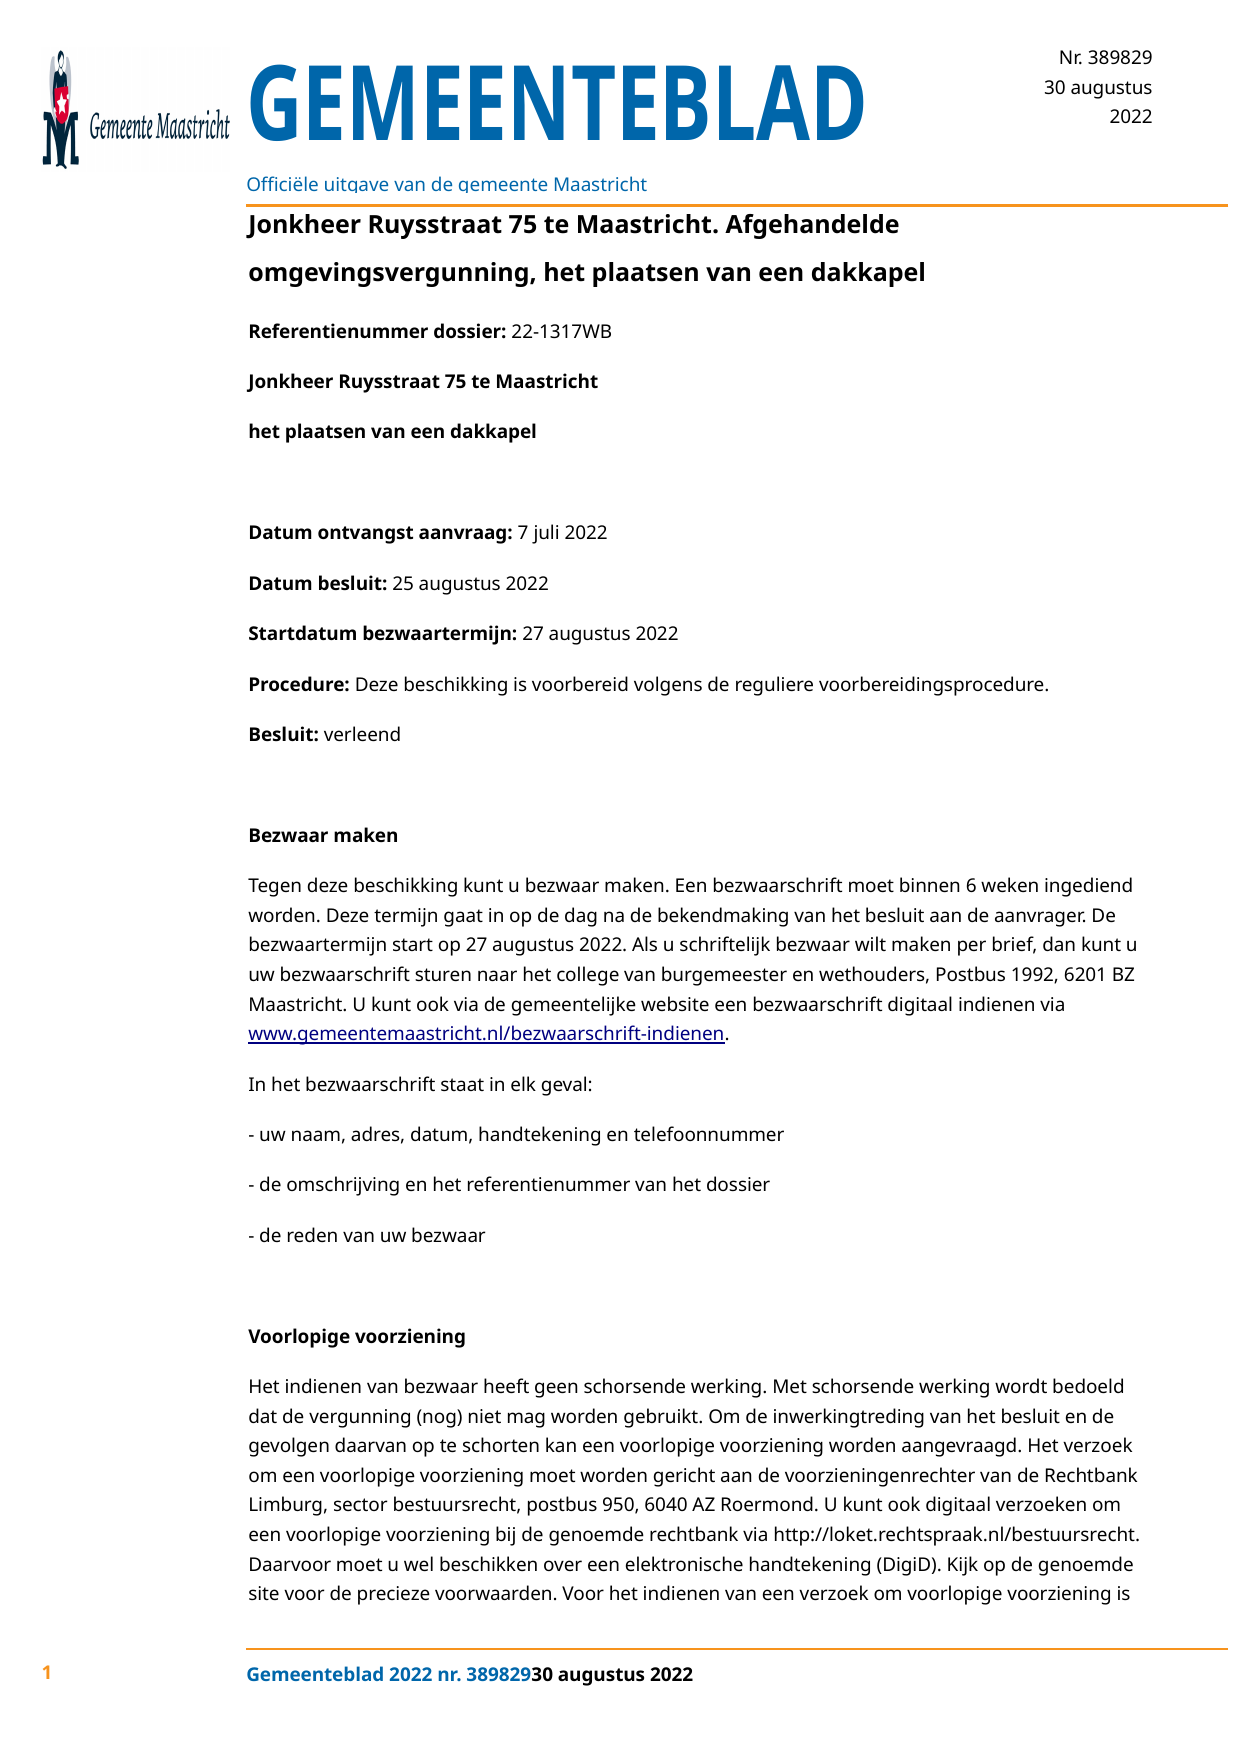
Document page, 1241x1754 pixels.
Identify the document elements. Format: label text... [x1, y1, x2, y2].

text het plaatsen van een dakkapel [248, 419, 1152, 444]
text Tegen deze beschikking kunt u bezwaar maken. Een bezwaarschrift moet binnen 6 weken ingediend worden. Deze termijn gaat in op de dag na de bekendmaking van het besluit aan de aanvrager. De bezwaartermijn start op 27 augustus 2022. Als u schriftelijk bezwaar wilt maken per brief, dan kunt u uw bezwaarschrift sturen naar het college van burgemeester en wethouders, Postbus 1992, 6201 BZ Maastricht. U kunt ook via de gemeentelijke website een bezwaarschrift digitaal indienen via www.gemeentemaastricht.nl/bezwaarschrift-indienen. [248, 872, 1152, 1046]
text Procedure: Deze beschikking is voorbereid volgens de reguliere voorbereidingsprocedure. [248, 671, 1152, 697]
picture [41, 47, 231, 172]
text Startdatum bezwaartermijn: 27 augustus 2022 [248, 620, 1152, 646]
text Jonkheer Ruysstraat 75 te Maastricht. Afgehandelde omgevingsvergunning, het plaatsen van een dakkapel [248, 207, 1152, 288]
text Jonkheer Ruysstraat 75 te Maastricht [248, 368, 1152, 394]
text Datum besluit: 25 augustus 2022 [248, 570, 1152, 596]
text Besluit: verleend [248, 721, 1152, 747]
text Voorlopige voorziening [248, 1323, 1152, 1349]
text Bezwaar maken [248, 822, 1152, 848]
text Referentienummer dossier: 22-1317WB [248, 318, 1152, 344]
text - de omschrijving en het referentienummer van het dossier [248, 1172, 1152, 1197]
text - de reden van uw bezwaar [248, 1222, 1152, 1248]
text In het bezwaarschrift staat in elk geval: [248, 1071, 1152, 1097]
text - uw naam, adres, datum, handtekening en telefoonnummer [248, 1121, 1152, 1147]
text Het indienen van bezwaar heeft geen schorsende werking. Met schorsende werking wordt bedoeld dat de vergunning (nog) niet mag worden gebruikt. Om de inwerkingtreding van het besluit en de gevolgen daarvan op te schorten kan een voorlopige voorziening worden aangevraagd. Het verzoek om een voorlopige voorziening moet worden gericht aan de voorzieningenrechter van de Rechtbank Limburg, sector bestuursrecht, postbus 950, 6040 AZ Roermond. U kunt ook digitaal verzoeken om een voorlopige voorziening bij de genoemde rechtbank via http://loket.rechtspraak.nl/bestuursrecht. Daarvoor moet u wel beschikken over een elektronische handtekening (DigiD). Kijk op de genoemde site voor de precieze voorwaarden. Voor het indienen van een verzoek om voorlopige voorziening is [248, 1373, 1152, 1606]
text Datum ontvangst aanvraag: 7 juli 2022 [248, 519, 1152, 545]
